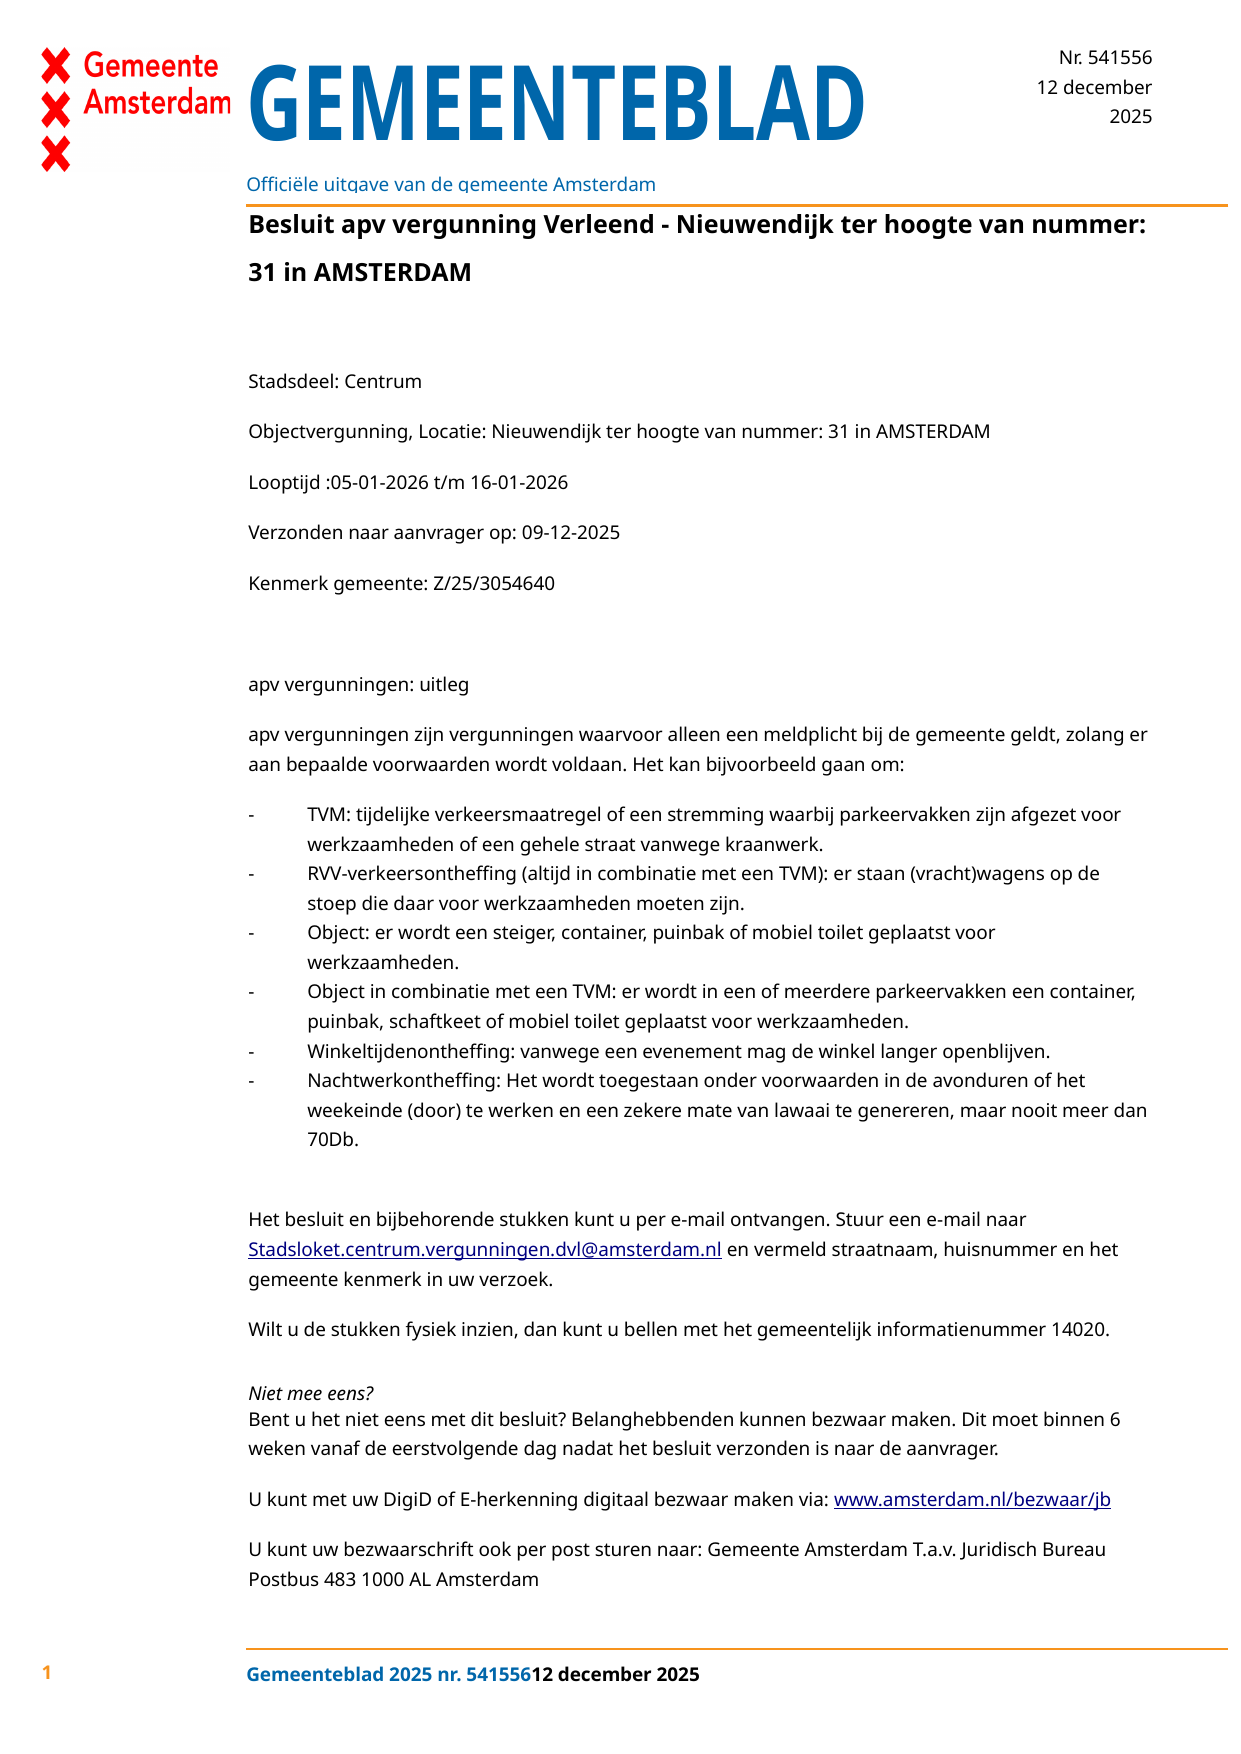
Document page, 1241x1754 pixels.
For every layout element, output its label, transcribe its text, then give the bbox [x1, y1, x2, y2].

text Het besluit en bijbehorende stukken kunt u per e-mail ontvangen. Stuur een e-mail naar Stadsloket.centrum.vergunningen.dvl@amsterdam.nl en vermeld straatnaam, huisnummer en het gemeente kenmerk in uw verzoek. [248, 1207, 1152, 1292]
text apv vergunningen: uitleg [248, 671, 1152, 697]
text Bent u het niet eens met dit besluit? Belanghebbenden kunnen bezwaar maken. Dit moet binnen 6 weken vanaf de eerstvolgende dag nadat het besluit verzonden is naar de aanvrager. [248, 1406, 1152, 1461]
text U kunt uw bezwaarschrift ook per post sturen naar: Gemeente Amsterdam T.a.v. Juridisch Bureau Postbus 483 1000 AL Amsterdam [248, 1536, 1152, 1592]
text Wilt u de stukken fysiek inzien, dan kunt u bellen met het gemeentelijk informatienummer 14020. [248, 1316, 1152, 1342]
text Niet mee eens? [248, 1380, 1152, 1406]
text Verzonden naar aanvrager op: 09-12-2025 [248, 519, 1152, 545]
text U kunt met uw DigiD of E-herkenning digitaal bezwaar maken via: www.amsterdam.nl/bezwaar/jb [248, 1486, 1152, 1512]
list RVV-verkeersontheffing (altijd in combinatie met een TVM): er staan (vracht)wagens op de stoep die daar voor werkzaamheden moeten zijn. [248, 860, 1152, 916]
list Nachtwerkontheffing: Het wordt toegestaan onder voorwaarden in de avonduren of het weekeinde (door) te werken en een zekere mate van lawaai te genereren, maar nooit meer dan 70Db. [248, 1067, 1152, 1152]
list Object: er wordt een steiger, container, puinbak of mobiel toilet geplaatst voor werkzaamheden. [248, 919, 1152, 975]
picture [41, 47, 231, 172]
text Looptijd :05-01-2026 t/m 16-01-2026 [248, 469, 1152, 495]
list TVM: tijdelijke verkeersmaatregel of een stremming waarbij parkeervakken zijn afgezet voor werkzaamheden of een gehele straat vanwege kraanwerk. [248, 801, 1152, 857]
text Kenmerk gemeente: Z/25/3054640 [248, 570, 1152, 596]
text Objectvergunning, Locatie: Nieuwendijk ter hoogte van nummer: 31 in AMSTERDAM [248, 419, 1152, 444]
list Winkeltijdenontheffing: vanwege een evenement mag de winkel langer openblijven. [248, 1038, 1152, 1064]
text Stadsdeel: Centrum [248, 368, 1152, 394]
list Object in combinatie met een TVM: er wordt in een of meerdere parkeervakken een container, puinbak, schaftkeet of mobiel toilet geplaatst voor werkzaamheden. [248, 979, 1152, 1034]
text Besluit apv vergunning Verleend - Nieuwendijk ter hoogte van nummer: 31 in AMSTERDAM [248, 207, 1152, 288]
text apv vergunningen zijn vergunningen waarvoor alleen een meldplicht bij de gemeente geldt, zolang er aan bepaalde voorwaarden wordt voldaan. Het kan bijvoorbeeld gaan om: [248, 721, 1152, 777]
